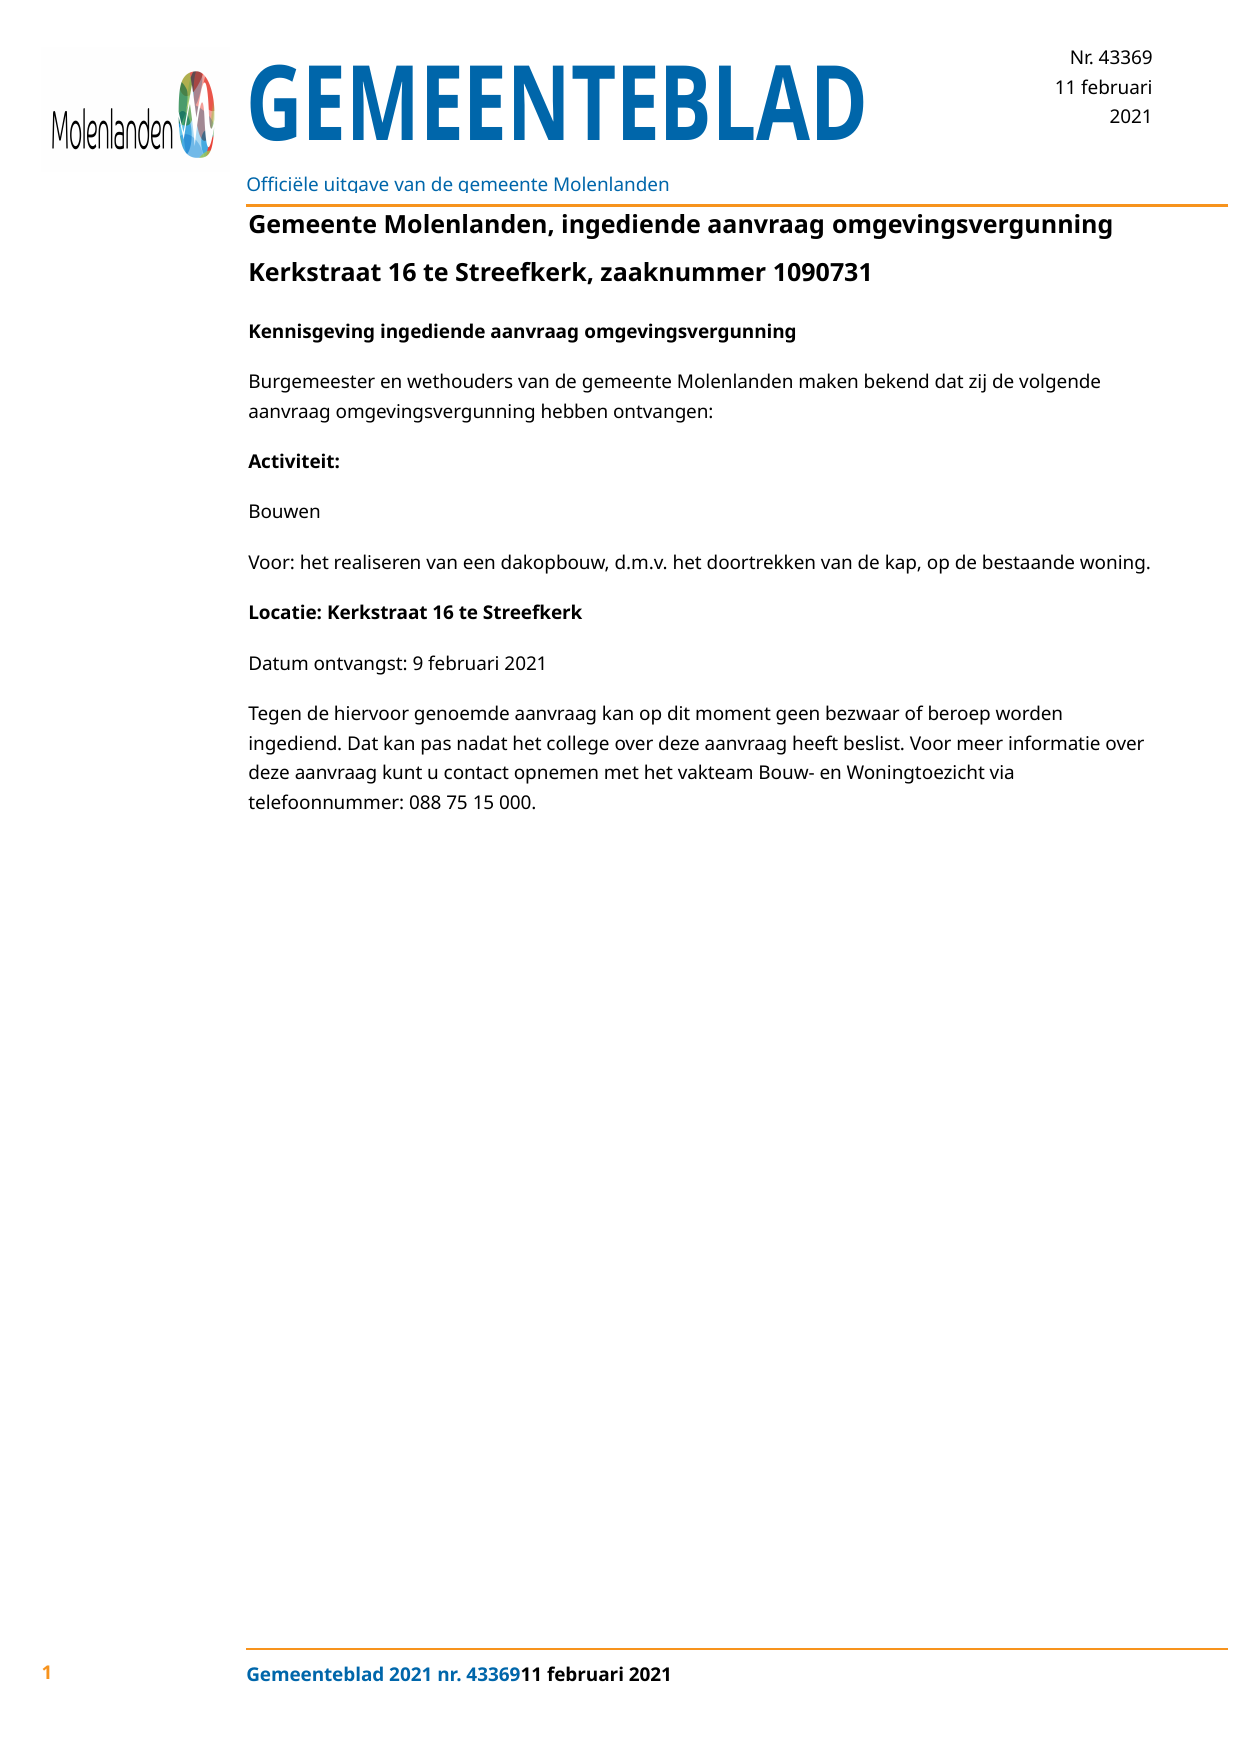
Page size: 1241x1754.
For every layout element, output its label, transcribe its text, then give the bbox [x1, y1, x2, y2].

text Datum ontvangst: 9 februari 2021 [248, 650, 1152, 676]
text Tegen de hiervoor genoemde aanvraag kan op dit moment geen bezwaar of beroep worden ingediend. Dat kan pas nadat het college over deze aanvraag heeft beslist. Voor meer informatie over deze aanvraag kunt u contact opnemen met het vakteam Bouw- en Woningtoezicht via telefoonnummer: 088 75 15 000. [248, 700, 1152, 815]
text Kennisgeving ingediende aanvraag omgevingsvergunning [248, 318, 1152, 344]
text Locatie: Kerkstraat 16 te Streefkerk [248, 599, 1152, 625]
text Burgemeester en wethouders van de gemeente Molenlanden maken bekend dat zij de volgende aanvraag omgevingsvergunning hebben ontvangen: [248, 368, 1152, 424]
picture [41, 47, 231, 172]
text Activiteit: [248, 448, 1152, 474]
text Bouwen [248, 499, 1152, 524]
text Gemeente Molenlanden, ingediende aanvraag omgevingsvergunning Kerkstraat 16 te Streefkerk, zaaknummer 1090731 [248, 207, 1152, 288]
text Voor: het realiseren van een dakopbouw, d.m.v. het doortrekken van de kap, op de bestaande woning. [248, 549, 1152, 575]
